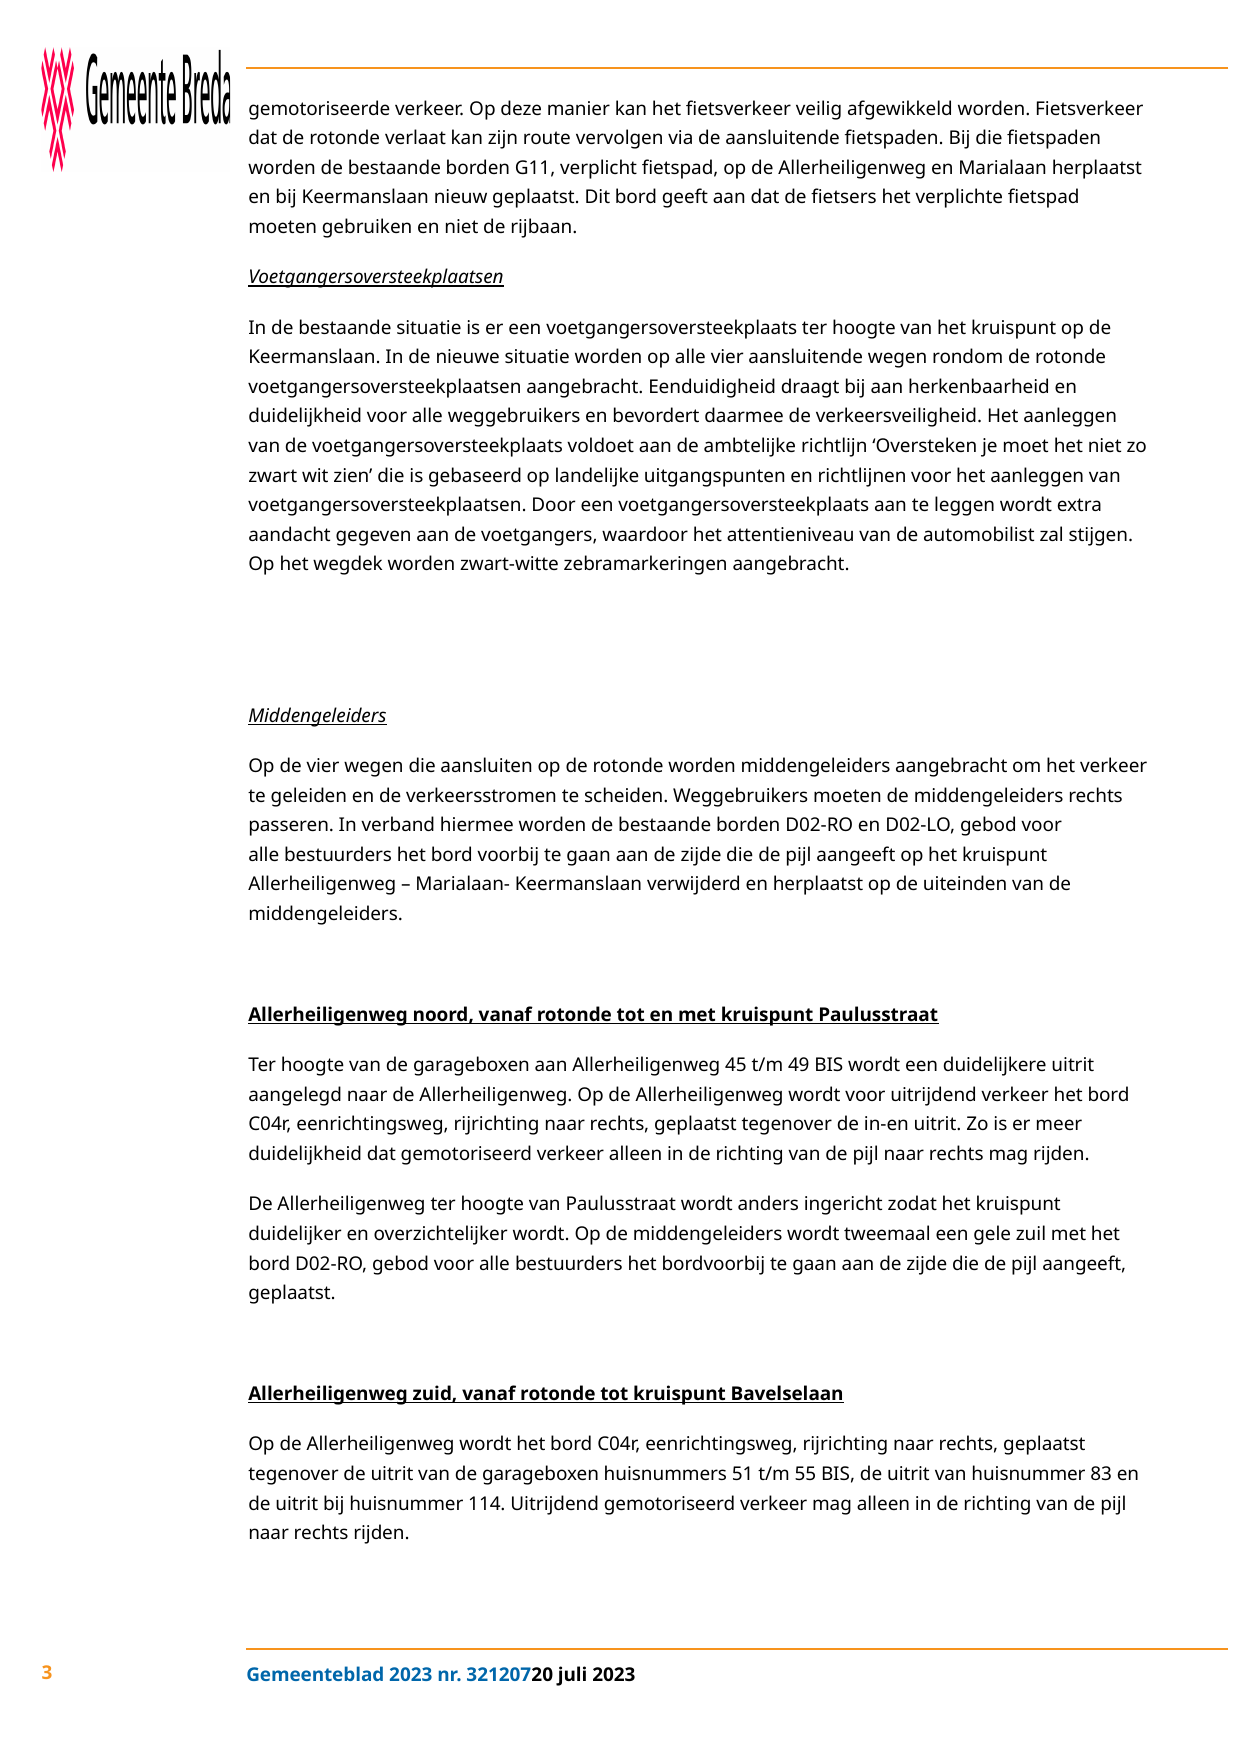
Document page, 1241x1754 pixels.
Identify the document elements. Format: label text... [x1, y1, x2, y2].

text gemotoriseerde verkeer. Op deze manier kan het fietsverkeer veilig afgewikkeld worden. Fietsverkeer dat de rotonde verlaat kan zijn route vervolgen via de aansluitende fietspaden. Bij die fietspaden worden de bestaande borden G11, verplicht fietspad, op de Allerheiligenweg en Marialaan herplaatst en bij Keermanslaan nieuw geplaatst. Dit bord geeft aan dat de fietsers het verplichte fietspad moeten gebruiken en niet de rijbaan. [248, 95, 1152, 239]
text Allerheiligenweg noord, vanaf rotonde tot en met kruispunt Paulusstraat [248, 1001, 1152, 1027]
text Allerheiligenweg zuid, vanaf rotonde tot kruispunt Bavelselaan [248, 1380, 1152, 1406]
text De Allerheiligenweg ter hoogte van Paulusstraat wordt anders ingericht zodat het kruispunt duidelijker en overzichtelijker wordt. Op de middengeleiders wordt tweemaal een gele zuil met het bord D02-RO, gebod voor alle bestuurders het bordvoorbij te gaan aan de zijde die de pijl aangeeft, geplaatst. [248, 1191, 1152, 1305]
text Op de vier wegen die aansluiten op de rotonde worden middengeleiders aangebracht om het verkeer te geleiden en de verkeersstromen te scheiden. Weggebruikers moeten de middengeleiders rechts passeren. In verband hiermee worden de bestaande borden D02-RO en D02-LO, gebod voor alle bestuurders het bord voorbij te gaan aan de zijde die de pijl aangeeft op het kruispunt Allerheiligenweg – Marialaan- Keermanslaan verwijderd en herplaatst op de uiteinden van de middengeleiders. [248, 752, 1152, 926]
text Middengeleiders [248, 702, 1152, 728]
picture [41, 47, 231, 172]
text Ter hoogte van de garageboxen aan Allerheiligenweg 45 t/m 49 BIS wordt een duidelijkere uitrit aangelegd naar de Allerheiligenweg. Op de Allerheiligenweg wordt voor uitrijdend verkeer het bord C04r, eenrichtingsweg, rijrichting naar rechts, geplaatst tegenover de in-en uitrit. Zo is er meer duidelijkheid dat gemotoriseerd verkeer alleen in de richting van de pijl naar rechts mag rijden. [248, 1051, 1152, 1166]
text In de bestaande situatie is er een voetgangersoversteekplaats ter hoogte van het kruispunt op de Keermanslaan. In de nieuwe situatie worden op alle vier aansluitende wegen rondom de rotonde voetgangersoversteekplaatsen aangebracht. Eenduidigheid draagt bij aan herkenbaarheid en duidelijkheid voor alle weggebruikers en bevordert daarmee de verkeersveiligheid. Het aanleggen van de voetgangersoversteekplaats voldoet aan de ambtelijke richtlijn ‘Oversteken je moet het niet zo zwart wit zien’ die is gebaseerd op landelijke uitgangspunten en richtlijnen voor het aanleggen van voetgangersoversteekplaatsen. Door een voetgangersoversteekplaats aan te leggen wordt extra aandacht gegeven aan de voetgangers, waardoor het attentieniveau van de automobilist zal stijgen. Op het wegdek worden zwart-witte zebramarkeringen aangebracht. [248, 314, 1152, 576]
text Op de Allerheiligenweg wordt het bord C04r, eenrichtingsweg, rijrichting naar rechts, geplaatst tegenover de uitrit van de garageboxen huisnummers 51 t/m 55 BIS, de uitrit van huisnummer 83 en de uitrit bij huisnummer 114. Uitrijdend gemotoriseerd verkeer mag alleen in de richting van de pijl naar rechts rijden. [248, 1431, 1152, 1545]
text Voetgangersoversteekplaatsen [248, 263, 1152, 289]
